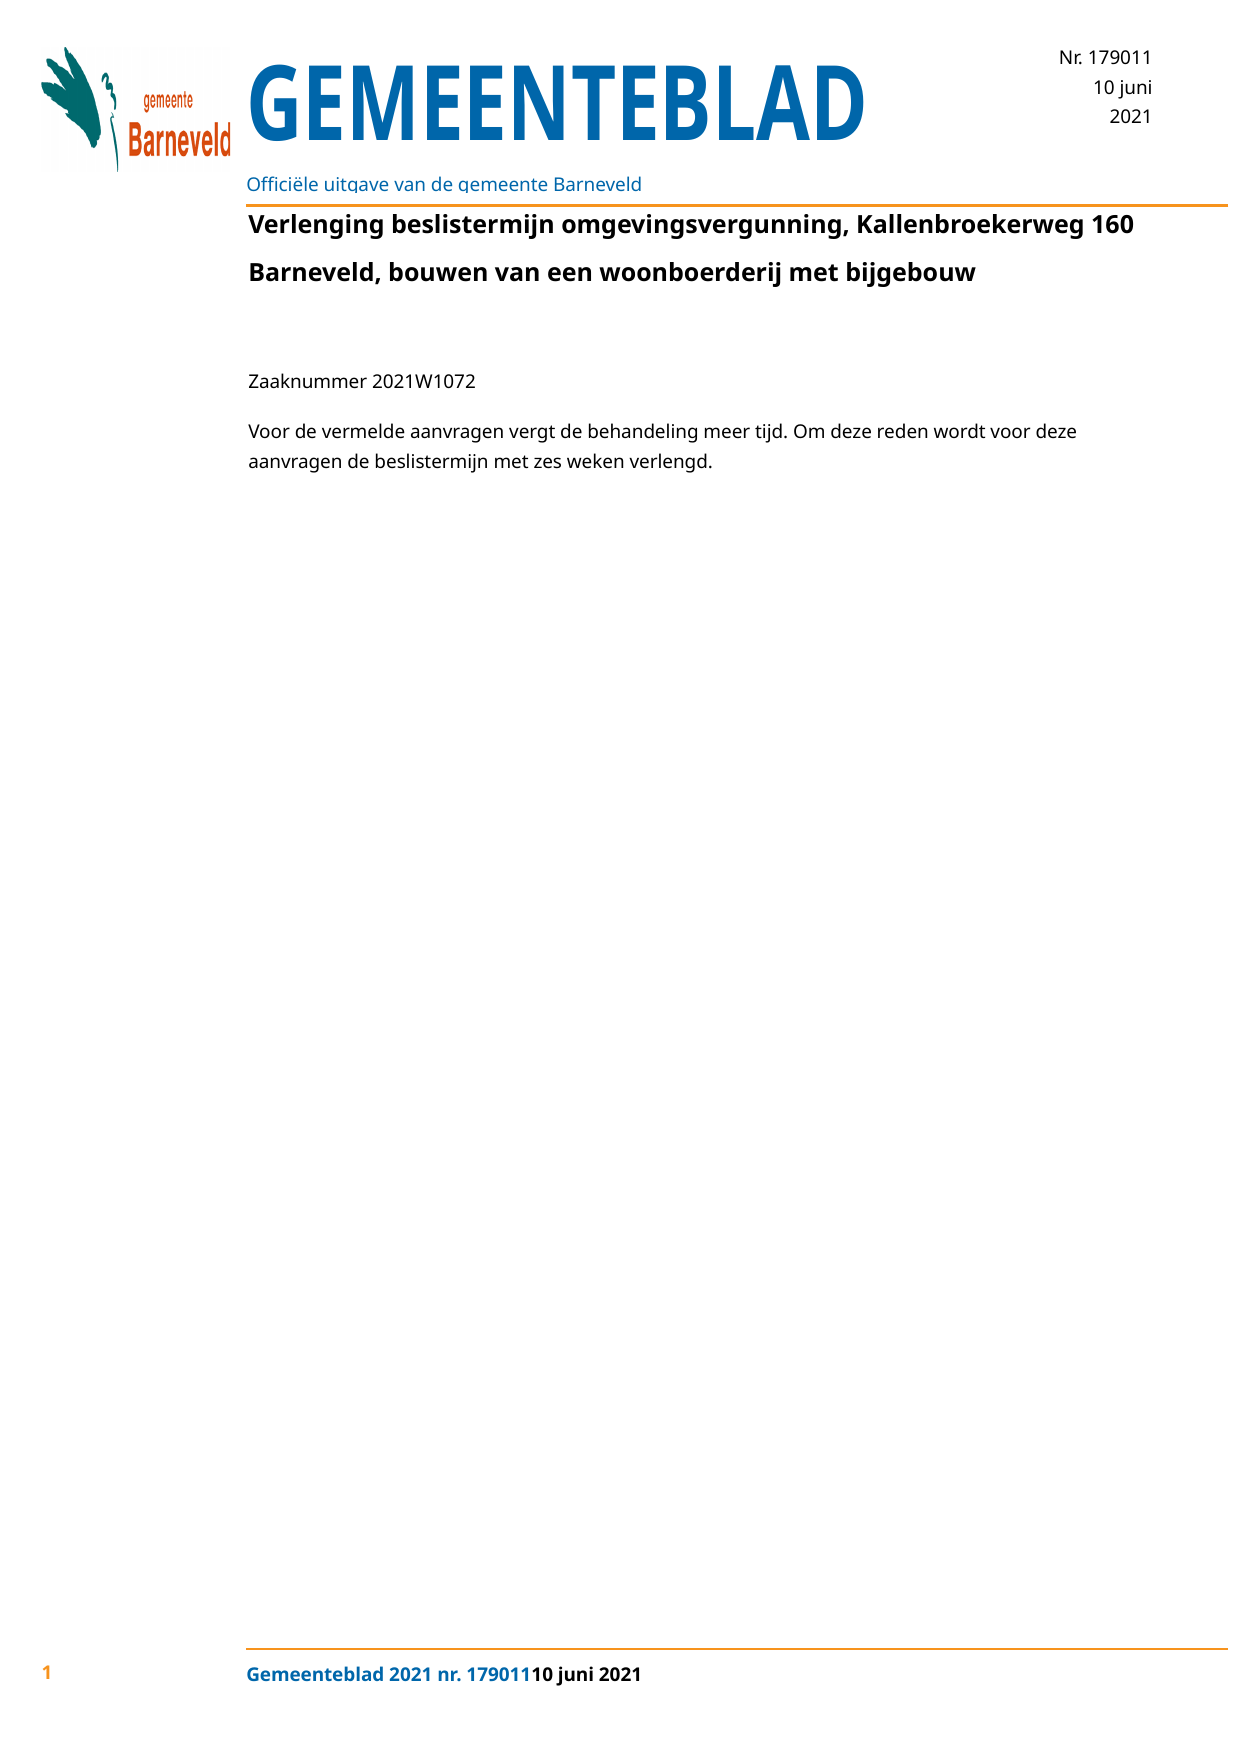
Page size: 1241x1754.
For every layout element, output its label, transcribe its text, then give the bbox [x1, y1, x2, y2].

picture [41, 47, 231, 172]
text Verlenging beslistermijn omgevingsvergunning, Kallenbroekerweg 160 Barneveld, bouwen van een woonboerderij met bijgebouw [248, 207, 1152, 288]
text Zaaknummer 2021W1072 [248, 368, 1152, 394]
text Voor de vermelde aanvragen vergt de behandeling meer tijd. Om deze reden wordt voor deze aanvragen de beslistermijn met zes weken verlengd. [248, 419, 1152, 474]
